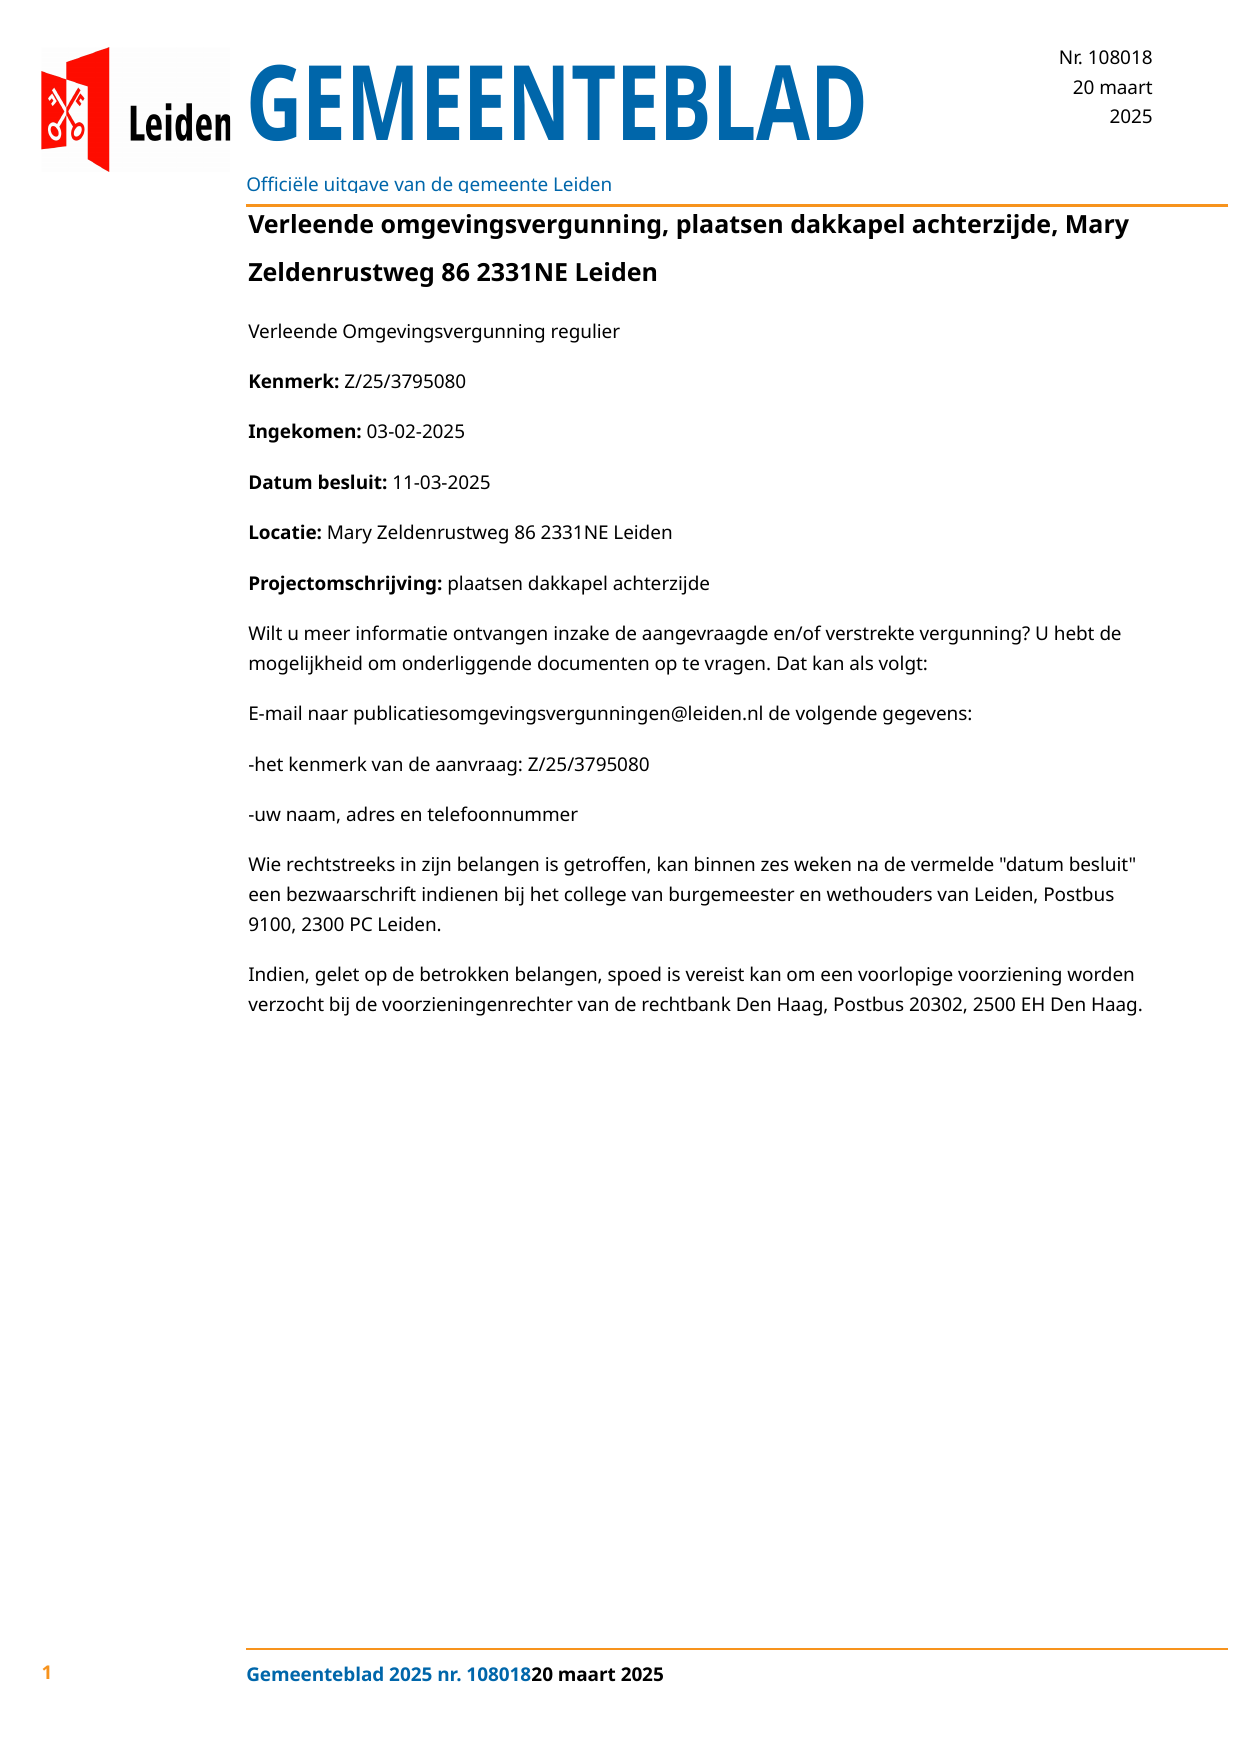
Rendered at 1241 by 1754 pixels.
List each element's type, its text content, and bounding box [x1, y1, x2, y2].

picture [41, 47, 231, 172]
text -uw naam, adres en telefoonnummer [248, 801, 1152, 827]
text Kenmerk: Z/25/3795080 [248, 368, 1152, 394]
text Projectomschrijving: plaatsen dakkapel achterzijde [248, 570, 1152, 596]
text Locatie: Mary Zeldenrustweg 86 2331NE Leiden [248, 519, 1152, 545]
text Datum besluit: 11-03-2025 [248, 469, 1152, 495]
text Ingekomen: 03-02-2025 [248, 419, 1152, 444]
text -het kenmerk van de aanvraag: Z/25/3795080 [248, 751, 1152, 777]
text Wie rechtstreeks in zijn belangen is getroffen, kan binnen zes weken na de vermelde "datum besluit" een bezwaarschrift indienen bij het college van burgemeester en wethouders van Leiden, Postbus 9100, 2300 PC Leiden. [248, 852, 1152, 937]
text E-mail naar publicatiesomgevingsvergunningen@leiden.nl de volgende gegevens: [248, 700, 1152, 726]
text Indien, gelet op de betrokken belangen, spoed is vereist kan om een voorlopige voorziening worden verzocht bij de voorzieningenrechter van de rechtbank Den Haag, Postbus 20302, 2500 EH Den Haag. [248, 961, 1152, 1017]
text Wilt u meer informatie ontvangen inzake de aangevraagde en/of verstrekte vergunning? U hebt de mogelijkheid om onderliggende documenten op te vragen. Dat kan als volgt: [248, 620, 1152, 676]
text Verleende omgevingsvergunning, plaatsen dakkapel achterzijde, Mary Zeldenrustweg 86 2331NE Leiden [248, 207, 1152, 288]
text Verleende Omgevingsvergunning regulier [248, 318, 1152, 344]
